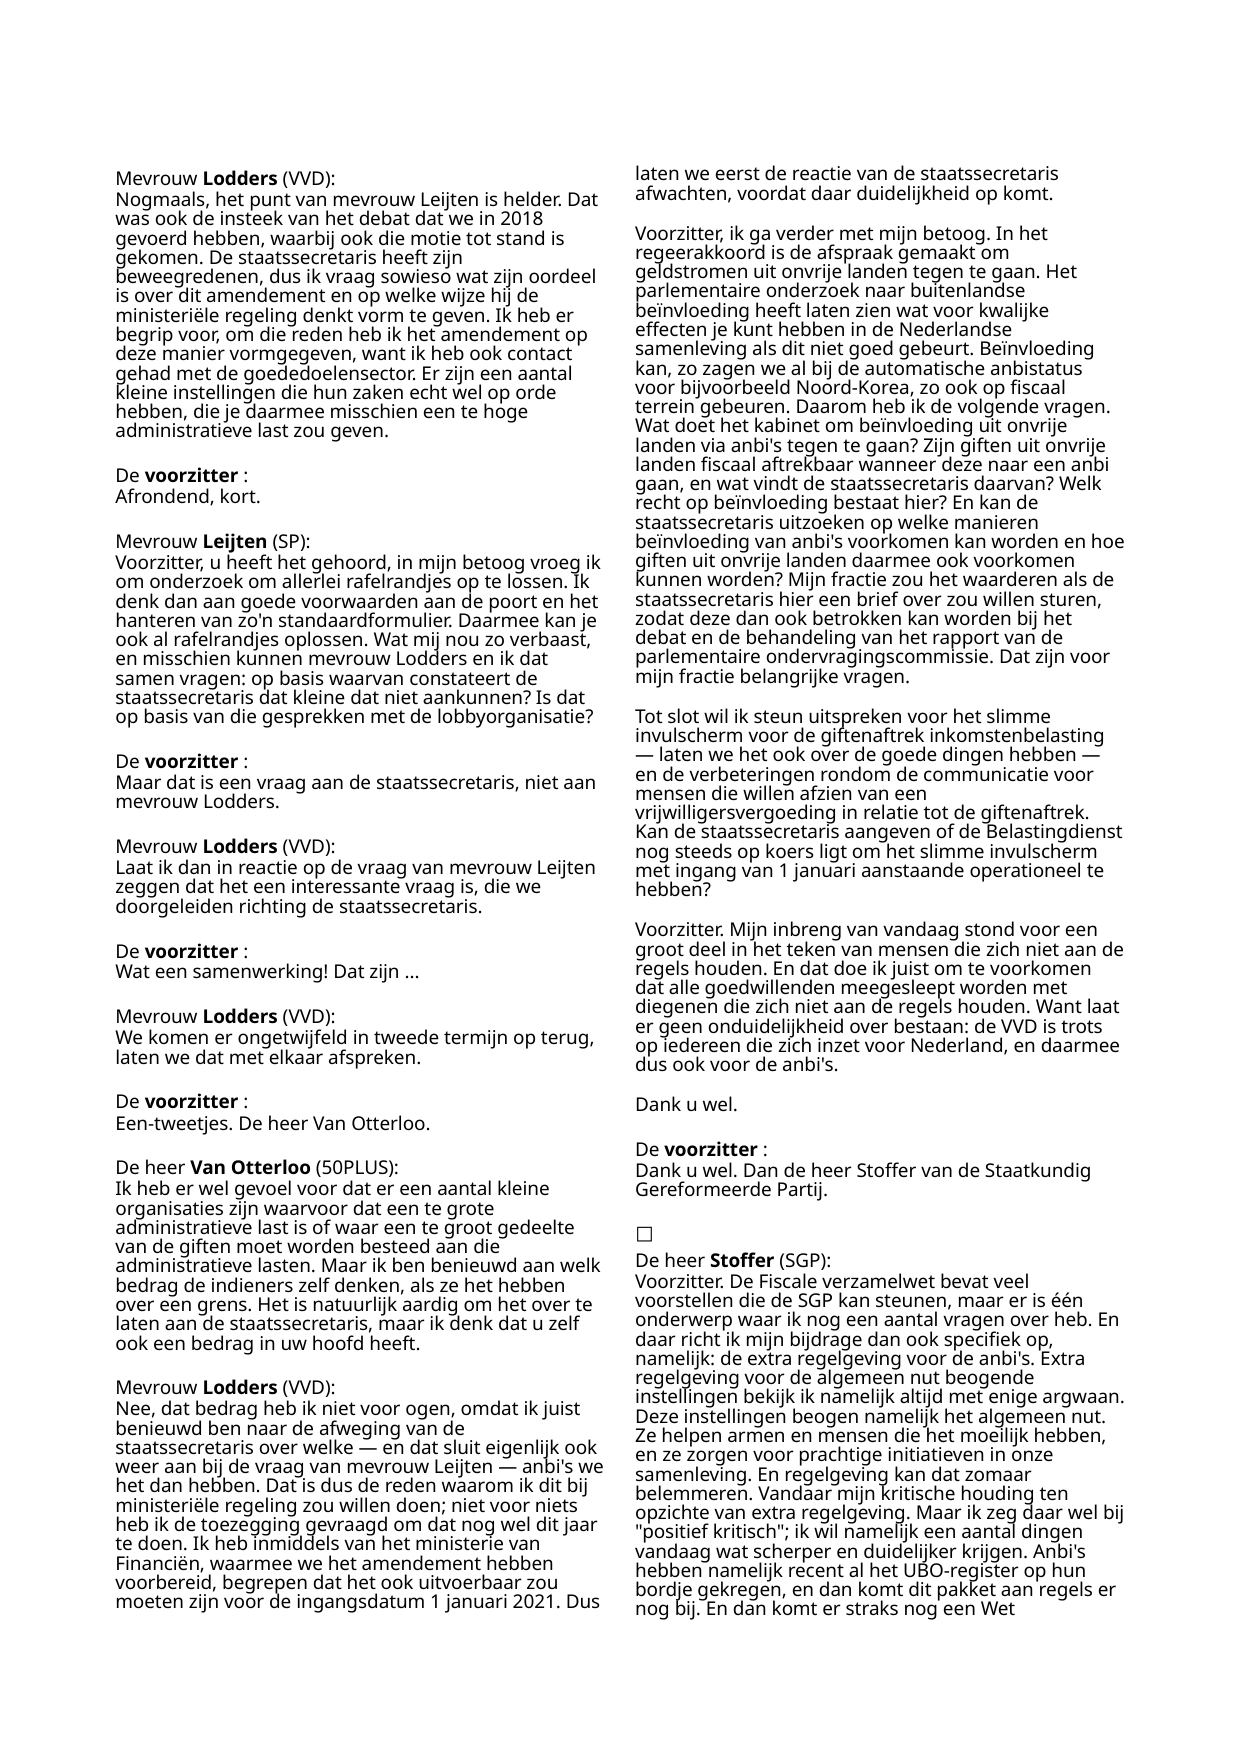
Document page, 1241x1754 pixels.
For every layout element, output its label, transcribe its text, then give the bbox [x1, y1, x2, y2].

text Voorzitter. De Fiscale verzamelwet bevat veel voorstellen die de SGP kan steunen, maar er is één onderwerp waar ik nog een aantal vragen over heb. En daar richt ik mijn bijdrage dan ook specifiek op, namelijk: de extra regelgeving voor de anbi's. Extra regelgeving voor de algemeen nut beogende instellingen bekijk ik namelijk altijd met enige argwaan. Deze instellingen beogen namelijk het algemeen nut. Ze helpen armen en mensen die het moeilijk hebben, en ze zorgen voor prachtige initiatieven in onze samenleving. En regelgeving kan dat zomaar belemmeren. Vandaar mijn kritische houding ten opzichte van extra regelgeving. Maar ik zeg daar wel bij "positief kritisch"; ik wil namelijk een aantal dingen vandaag wat scherper en duidelijker krijgen. Anbi's hebben namelijk recent al het UBO-register op hun bordje gekregen, en dan komt dit pakket aan regels er nog bij. En dan komt er straks nog een Wet [635, 1273, 1125, 1620]
text Nogmaals, het punt van mevrouw Leijten is helder. Dat was ook de insteek van het debat dat we in 2018 gevoerd hebben, waarbij ook die motie tot stand is gekomen. De staatssecretaris heeft zijn beweegredenen, dus ik vraag sowieso wat zijn oordeel is over dit amendement en op welke wijze hij de ministeriële regeling denkt vorm te geven. Ik heb er begrip voor, om die reden heb ik het amendement op deze manier vormgegeven, want ik heb ook contact gehad met de goededoelensector. Er zijn een aantal kleine instellingen die hun zaken echt wel op orde hebben, die je daarmee misschien een te hoge administratieve last zou geven. [115, 191, 605, 442]
text Maar dat is een vraag aan de staatssecretaris, niet aan mevrouw Lodders. [115, 774, 605, 813]
text Mevrouw Lodders (VVD): [115, 165, 605, 191]
text ⬜ [635, 1221, 1125, 1247]
text Afrondend, kort. [115, 488, 605, 507]
text De heer Stoffer (SGP): [635, 1247, 1125, 1273]
text Mevrouw Lodders (VVD): [115, 1374, 605, 1400]
text Mevrouw Lodders (VVD): [115, 833, 605, 859]
text We komen er ongetwijfeld in tweede termijn op terug, laten we dat met elkaar afspreken. [115, 1029, 605, 1068]
text De heer Van Otterloo (50PLUS): [115, 1154, 605, 1180]
text Dank u wel. Dan de heer Stoffer van de Staatkundig Gereformeerde Partij. [635, 1162, 1125, 1201]
text Mevrouw Lodders (VVD): [115, 1004, 605, 1029]
text Nee, dat bedrag heb ik niet voor ogen, omdat ik juist benieuwd ben naar de afweging van de staatssecretaris over welke — en dat sluit eigenlijk ook weer aan bij de vraag van mevrouw Leijten — anbi's we het dan hebben. Dat is dus de reden waarom ik dit bij ministeriële regeling zou willen doen; niet voor niets heb ik de toezegging gevraagd om dat nog wel dit jaar te doen. Ik heb inmiddels van het ministerie van Financiën, waarmee we het amendement hebben voorbereid, begrepen dat het ook uitvoerbaar zou moeten zijn voor de ingangsdatum 1 januari 2021. Dus [115, 1400, 605, 1612]
text laten we eerst de reactie van de staatssecretaris afwachten, voordat daar duidelijkheid op komt. [635, 165, 1125, 204]
text De voorzitter : [635, 1136, 1125, 1162]
text De voorzitter : [115, 1089, 605, 1114]
text Voorzitter, ik ga verder met mijn betoog. In het regeerakkoord is de afspraak gemaakt om geldstromen uit onvrije landen tegen te gaan. Het parlementaire onderzoek naar buitenlandse beïnvloeding heeft laten zien wat voor kwalijke effecten je kunt hebben in de Nederlandse samenleving als dit niet goed gebeurt. Beïnvloeding kan, zo zagen we al bij de automatische anbistatus voor bijvoorbeeld Noord-Korea, zo ook op fiscaal terrein gebeuren. Daarom heb ik de volgende vragen. Wat doet het kabinet om beïnvloeding uit onvrije landen via anbi's tegen te gaan? Zijn giften uit onvrije landen fiscaal aftrekbaar wanneer deze naar een anbi gaan, en wat vindt de staatssecretaris daarvan? Welk recht op beïnvloeding bestaat hier? En kan de staatssecretaris uitzoeken op welke manieren beïnvloeding van anbi's voorkomen kan worden en hoe giften uit onvrije landen daarmee ook voorkomen kunnen worden? Mijn fractie zou het waarderen als de staatssecretaris hier een brief over zou willen sturen, zodat deze dan ook betrokken kan worden bij het debat en de behandeling van het rapport van de parlementaire ondervragingscommissie. Dat zijn voor mijn fractie belangrijke vragen. [635, 224, 1125, 687]
text Voorzitter, u heeft het gehoord, in mijn betoog vroeg ik om onderzoek om allerlei rafelrandjes op te lossen. Ik denk dan aan goede voorwaarden aan de poort en het hanteren van zo'n standaardformulier. Daarmee kan je ook al rafelrandjes oplossen. Wat mij nou zo verbaast, en misschien kunnen mevrouw Lodders en ik dat samen vragen: op basis waarvan constateert de staatssecretaris dat kleine dat niet aankunnen? Is dat op basis van die gesprekken met de lobbyorganisatie? [115, 554, 605, 727]
text De voorzitter : [115, 462, 605, 488]
text Laat ik dan in reactie op de vraag van mevrouw Leijten zeggen dat het een interessante vraag is, die we doorgeleiden richting de staatssecretaris. [115, 859, 605, 917]
text Mevrouw Leijten (SP): [115, 528, 605, 554]
text Wat een samenwerking! Dat zijn ... [115, 963, 605, 983]
text Een-tweetjes. De heer Van Otterloo. [115, 1114, 605, 1134]
text De voorzitter : [115, 938, 605, 963]
text Ik heb er wel gevoel voor dat er een aantal kleine organisaties zijn waarvoor dat een te grote administratieve last is of waar een te groot gedeelte van de giften moet worden besteed aan die administratieve lasten. Maar ik ben benieuwd aan welk bedrag de indieners zelf denken, als ze het hebben over een grens. Het is natuurlijk aardig om het over te laten aan de staatssecretaris, maar ik denk dat u zelf ook een bedrag in uw hoofd heeft. [115, 1180, 605, 1354]
text Tot slot wil ik steun uitspreken voor het slimme invulscherm voor de giftenaftrek inkomstenbelasting — laten we het ook over de goede dingen hebben — en de verbeteringen rondom de communicatie voor mensen die willen afzien van een vrijwilligersvergoeding in relatie tot de giftenaftrek. Kan de staatssecretaris aangeven of de Belastingdienst nog steeds op koers ligt om het slimme invulscherm met ingang van 1 januari aanstaande operationeel te hebben? [635, 708, 1125, 901]
text Dank u wel. [635, 1096, 1125, 1115]
text De voorzitter : [115, 748, 605, 774]
text Voorzitter. Mijn inbreng van vandaag stond voor een groot deel in het teken van mensen die zich niet aan de regels houden. En dat doe ik juist om te voorkomen dat alle goedwillenden meegesleept worden met diegenen die zich niet aan de regels houden. Want laat er geen onduidelijkheid over bestaan: de VVD is trots op iedereen die zich inzet voor Nederland, en daarmee dus ook voor de anbi's. [635, 921, 1125, 1075]
